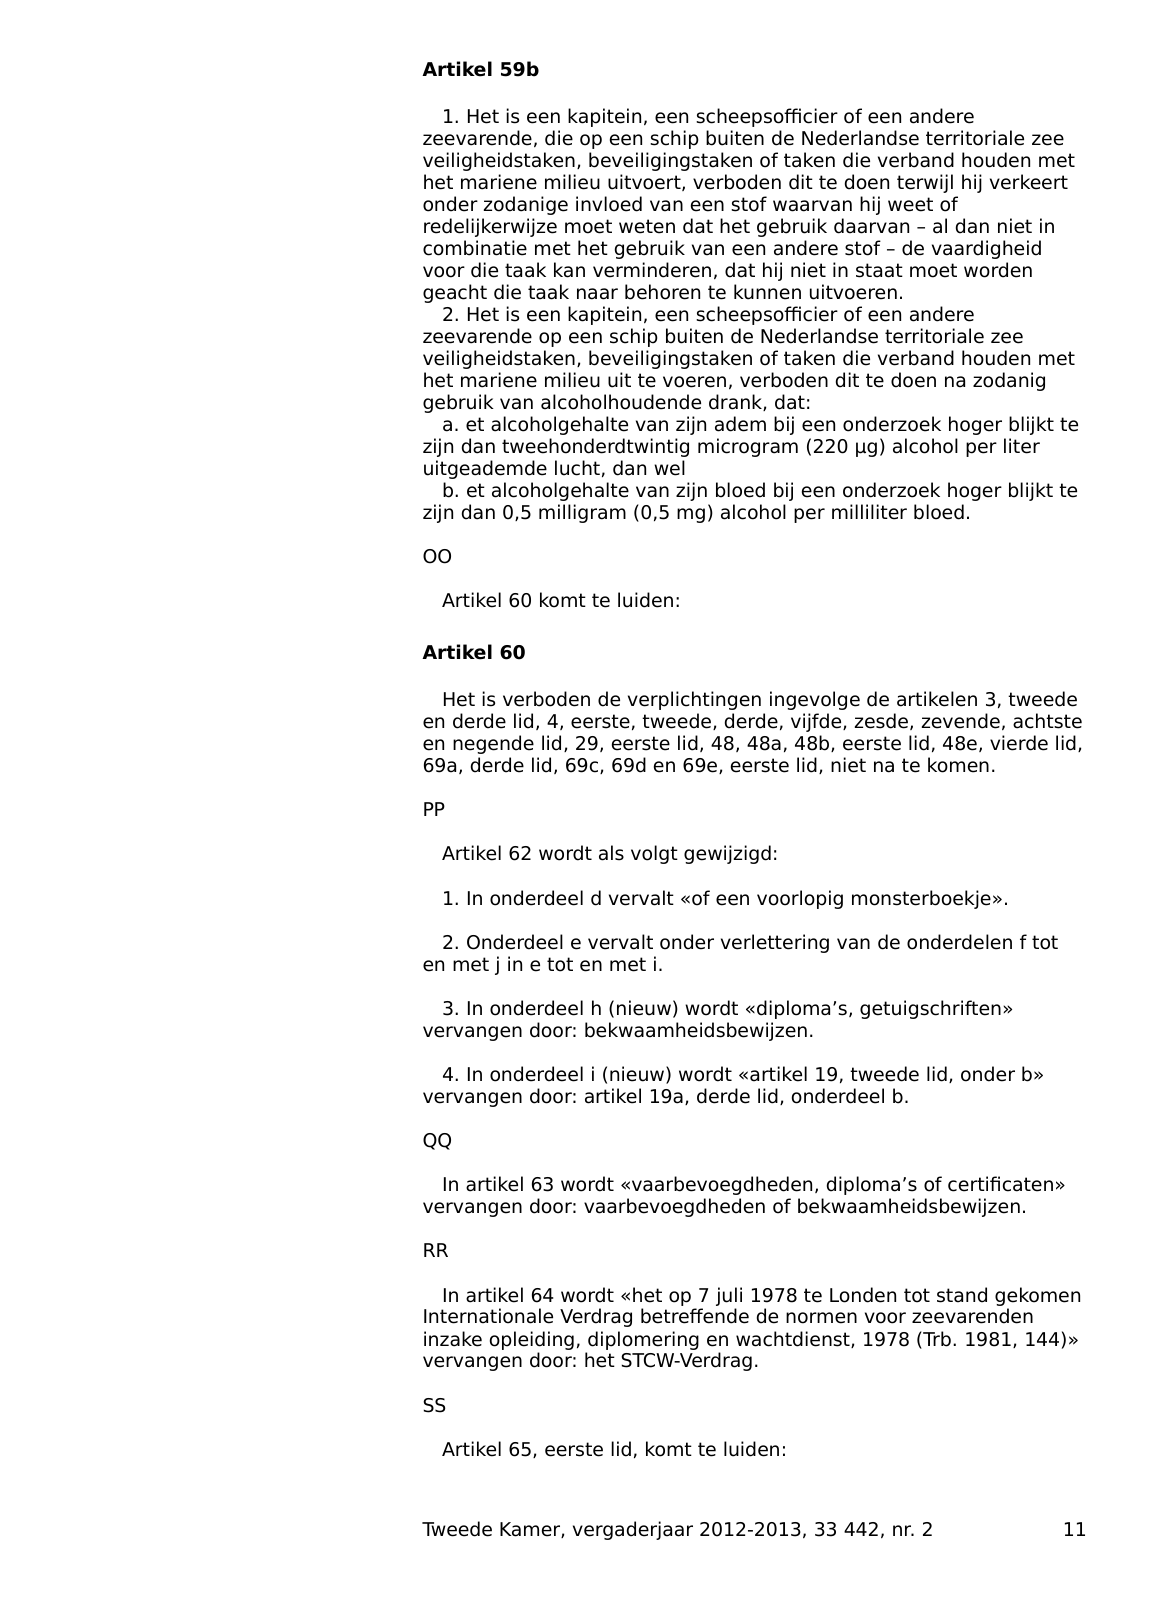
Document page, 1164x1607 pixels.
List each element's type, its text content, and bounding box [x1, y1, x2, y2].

text a. et alcoholgehalte van zijn adem bij een onderzoek hoger blijkt te zijn dan tweehonderdtwintig microgram (220 µg) alcohol per liter uitgeademde lucht, dan wel [422, 414, 1087, 480]
text QQ [422, 1130, 1087, 1152]
text OO [422, 546, 1087, 568]
text Artikel 60 komt te luiden: [422, 590, 1087, 612]
text Het is verboden de verplichtingen ingevolge de artikelen 3, tweede en derde lid, 4, eerste, tweede, derde, vijfde, zesde, zevende, achtste en negende lid, 29, eerste lid, 48, 48a, 48b, eerste lid, 48e, vierde lid, 69a, derde lid, 69c, 69d en 69e, eerste lid, niet na te komen. [422, 689, 1087, 777]
text b. et alcoholgehalte van zijn bloed bij een onderzoek hoger blijkt te zijn dan 0,5 milligram (0,5 mg) alcohol per milliliter bloed. [422, 480, 1087, 524]
text PP [422, 799, 1087, 821]
text 2. Onderdeel e vervalt onder verlettering van de onderdelen f tot en met j in e tot en met i. [422, 932, 1087, 976]
text 1. In onderdeel d vervalt «of een voorlopig monsterboekje». [422, 887, 1087, 909]
text Artikel 62 wordt als volgt gewijzigd: [422, 843, 1087, 865]
text 3. In onderdeel h (nieuw) wordt «diploma’s, getuigschriften» vervangen door: bekwaamheidsbewijzen. [422, 998, 1087, 1042]
text 1. Het is een kapitein, een scheepsofficier of een andere zeevarende, die op een schip buiten de Nederlandse territoriale zee veiligheidstaken, beveiligingstaken of taken die verband houden met het mariene milieu uitvoert, verboden dit te doen terwijl hij verkeert onder zodanige invloed van een stof waarvan hij weet of redelijkerwijze moet weten dat het gebruik daarvan – al dan niet in combinatie met het gebruik van een andere stof – de vaardigheid voor die taak kan verminderen, dat hij niet in staat moet worden geacht die taak naar behoren te kunnen uitvoeren. [422, 106, 1087, 304]
text In artikel 63 wordt «vaarbevoegdheden, diploma’s of certificaten» vervangen door: vaarbevoegdheden of bekwaamheidsbewijzen. [422, 1174, 1087, 1218]
text 4. In onderdeel i (nieuw) wordt «artikel 19, tweede lid, onder b» vervangen door: artikel 19a, derde lid, onderdeel b. [422, 1064, 1087, 1108]
text 2. Het is een kapitein, een scheepsofficier of een andere zeevarende op een schip buiten de Nederlandse territoriale zee veiligheidstaken, beveiligingstaken of taken die verband houden met het mariene milieu uit te voeren, verboden dit te doen na zodanig gebruik van alcoholhoudende drank, dat: [422, 304, 1087, 414]
text In artikel 64 wordt «het op 7 juli 1978 te Londen tot stand gekomen Internationale Verdrag betreffende de normen voor zeevarenden inzake opleiding, diplomering en wachtdienst, 1978 (Trb. 1981, 144)» vervangen door: het STCW-Verdrag. [422, 1284, 1087, 1372]
text SS [422, 1394, 1087, 1417]
subtitle Artikel 59b [422, 59, 1087, 81]
subtitle Artikel 60 [422, 642, 1087, 664]
text Artikel 65, eerste lid, komt te luiden: [422, 1439, 1087, 1461]
text RR [422, 1240, 1087, 1262]
